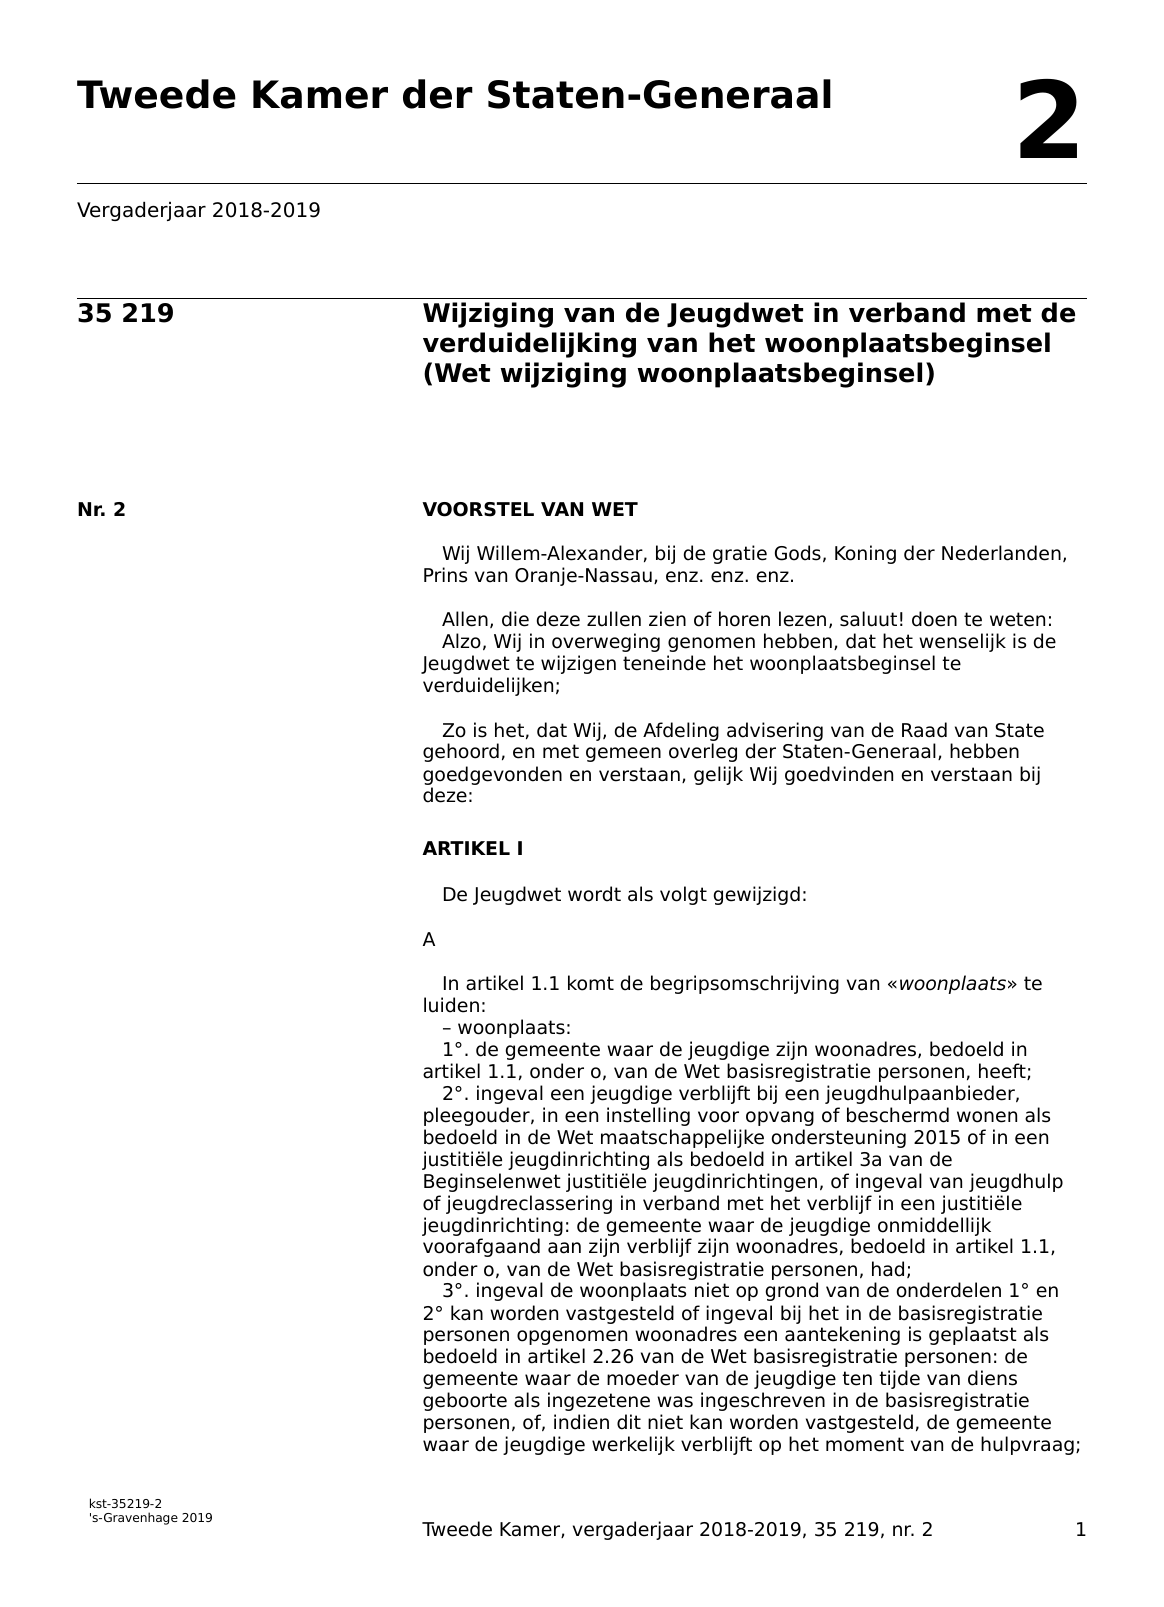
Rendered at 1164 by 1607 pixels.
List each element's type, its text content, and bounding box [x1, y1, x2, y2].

table_cell Vergaderjaar 2018-2019 [77, 184, 1087, 298]
text 1°. de gemeente waar de jeugdige zijn woonadres, bedoeld in artikel 1.1, onder o, van de Wet basisregistratie personen, heeft; [422, 1039, 1087, 1083]
text – woonplaats: [422, 1017, 1087, 1039]
text 2°. ingeval een jeugdige verblijft bij een jeugdhulpaanbieder, pleegouder, in een instelling voor opvang of beschermd wonen als bedoeld in de Wet maatschappelijke ondersteuning 2015 of in een justitiële jeugdinrichting als bedoeld in artikel 3a van de Beginselenwet justitiële jeugdinrichtingen, of ingeval van jeugdhulp of jeugdreclassering in verband met het verblijf in een justitiële jeugdinrichting: de gemeente waar de jeugdige onmiddellijk voorafgaand aan zijn verblijf zijn woonadres, bedoeld in artikel 1.1, onder o, van de Wet basisregistratie personen, had; [422, 1083, 1087, 1280]
text 3°. ingeval de woonplaats niet op grond van de onderdelen 1° en 2° kan worden vastgesteld of ingeval bij het in de basisregistratie personen opgenomen woonadres een aantekening is geplaatst als bedoeld in artikel 2.26 van de Wet basisregistratie personen: de gemeente waar de moeder van de jeugdige ten tijde van diens geboorte als ingezetene was ingeschreven in de basisregistratie personen, of, indien dit niet kan worden vastgesteld, de gemeente waar de jeugdige werkelijk verblijft op het moment van de hulpvraag; [422, 1280, 1087, 1456]
text 's-Gravenhage 2019 [88, 1511, 323, 1525]
text Wij Willem-Alexander, bij de gratie Gods, Koning der Nederlanden, Prins van Oranje-Nassau, enz. enz. enz. [422, 543, 1087, 587]
text In artikel 1.1 komt de begripsomschrijving van «woonplaats» te luiden: [422, 973, 1087, 1017]
text De Jeugdwet wordt als volgt gewijzigd: [422, 884, 1087, 906]
text Zo is het, dat Wij, de Afdeling advisering van de Raad van State gehoord, en met gemeen overleg der Staten-Generaal, hebben goedgevonden en verstaan, gelijk Wij goedvinden en verstaan bij deze: [422, 719, 1087, 807]
subtitle 35 219 Wijziging van de Jeugdwet in verband met de verduidelijking van het woonplaatsbeginsel (Wet wijziging woonplaatsbeginsel) [77, 299, 1087, 388]
text kst-35219-2 [88, 1497, 323, 1511]
text A [422, 928, 1087, 951]
subtitle ARTIKEL I [422, 837, 1087, 859]
table_header Tweede Kamer der Staten-Generaal [77, 59, 886, 183]
subtitle Nr. 2 VOORSTEL VAN WET [77, 499, 1087, 521]
table_header 2 [886, 59, 1087, 183]
text Allen, die deze zullen zien of horen lezen, saluut! doen te weten: [422, 609, 1087, 631]
text Alzo, Wij in overweging genomen hebben, dat het wenselijk is de Jeugdwet te wijzigen teneinde het woonplaatsbeginsel te verduidelijken; [422, 631, 1087, 697]
